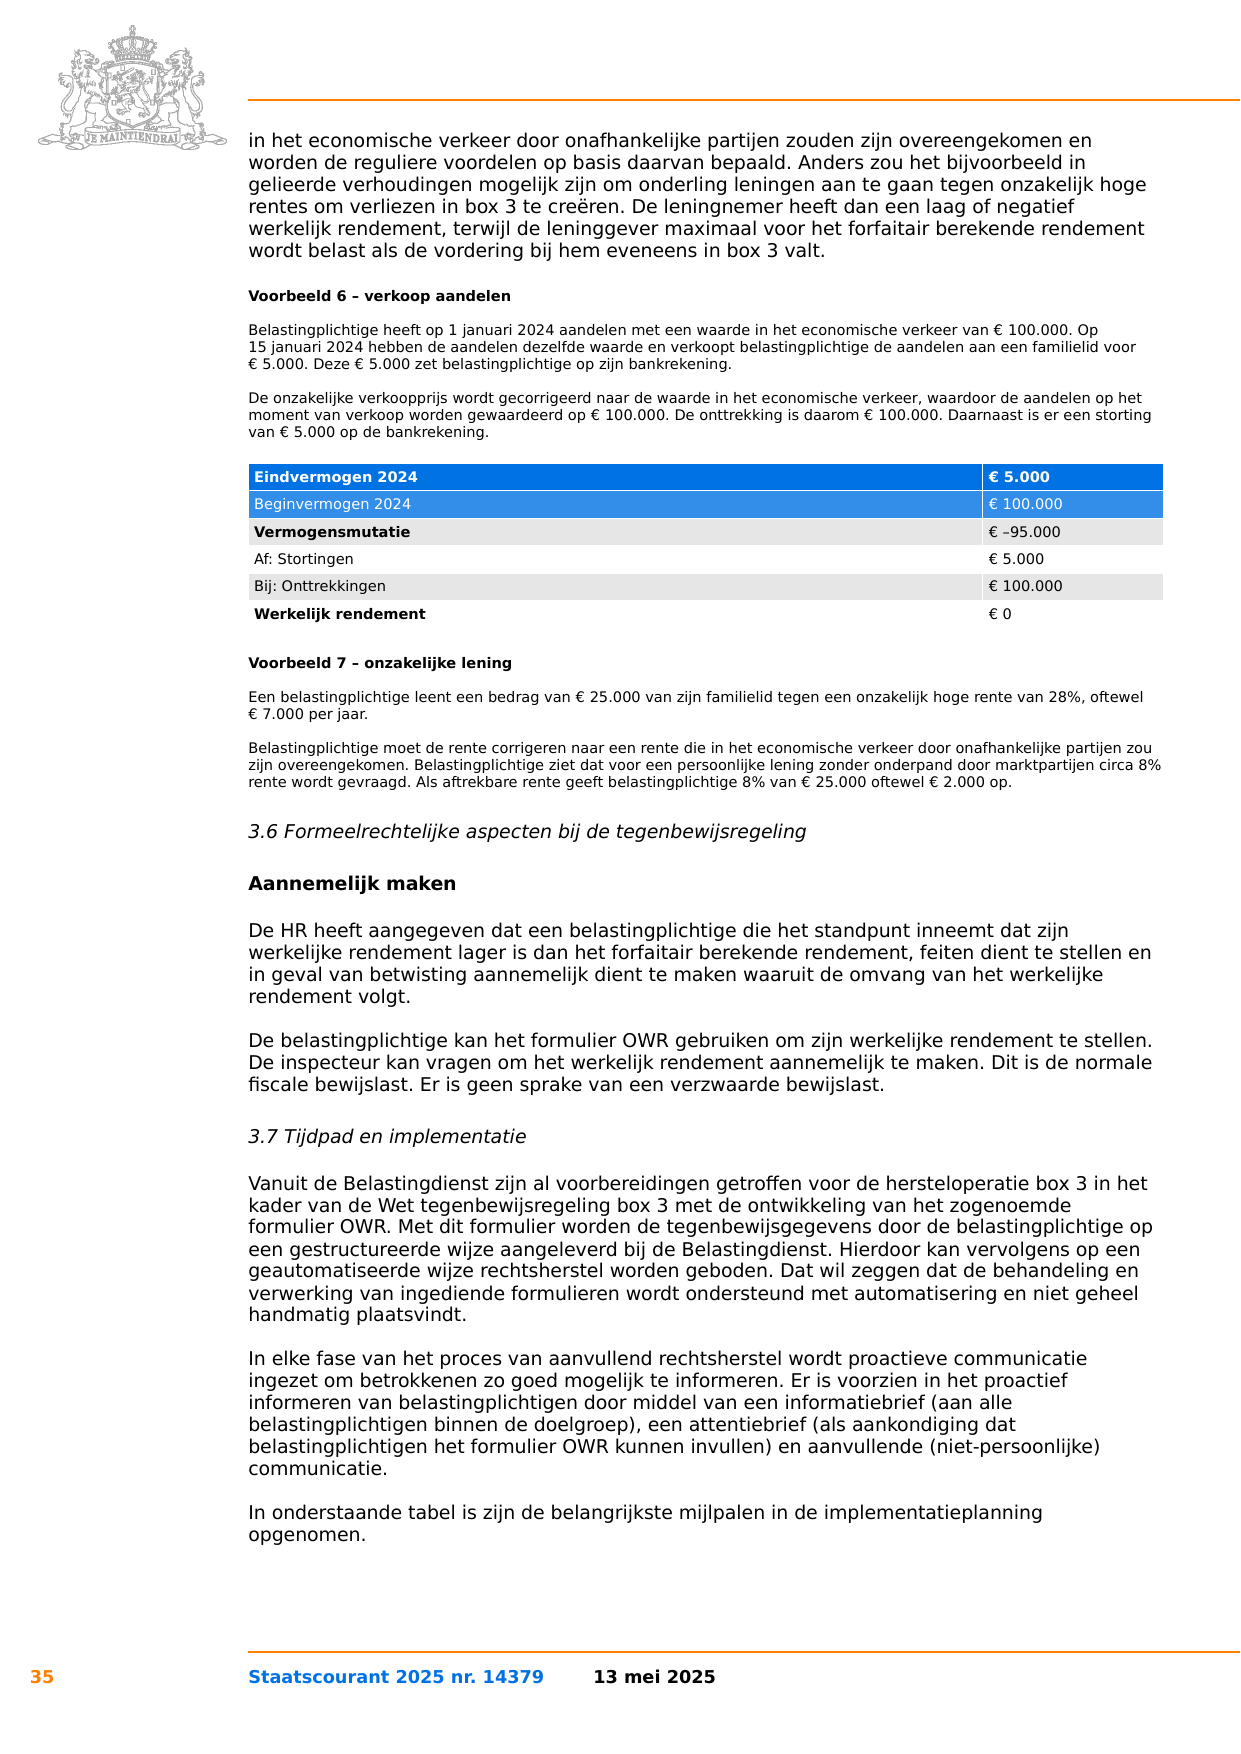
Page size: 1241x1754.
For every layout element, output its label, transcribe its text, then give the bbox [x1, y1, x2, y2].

table_cell Beginvermogen 2024 [249, 491, 982, 518]
table_cell [248, 723, 1163, 740]
text De belastingplichtige kan het formulier OWR gebruiken om zijn werkelijke rendement te stellen. De inspecteur kan vragen om het werkelijk rendement aannemelijk te maken. Dit is de normale fiscale bewijslast. Er is geen sprake van een verzwaarde bewijslast. [248, 1029, 1163, 1096]
text Vanuit de Belastingdienst zijn al voorbereidingen getroffen voor de hersteloperatie box 3 in het kader van de Wet tegenbewijsregeling box 3 met de ontwikkeling van het zogenoemde formulier OWR. Met dit formulier worden de tegenbewijsgegevens door de belastingplichtige op een gestructureerde wijze aangeleverd bij de Belastingdienst. Hierdoor kan vervolgens op een geautomatiseerde wijze rechtsherstel worden geboden. Dat wil zeggen dat de behandeling en verwerking van ingediende formulieren wordt ondersteund met automatisering en niet geheel handmatig plaatsvindt. [248, 1172, 1163, 1326]
table_cell De onzakelijke verkoopprijs wordt gecorrigeerd naar de waarde in het economische verkeer, waardoor de aandelen op het moment van verkoop worden gewaardeerd op € 100.000. De onttrekking is daarom € 100.000. Daarnaast is er een storting van € 5.000 op de bankrekening. [248, 390, 1163, 441]
table_cell € 0 [983, 601, 1163, 627]
table_header Eindvermogen 2024 [249, 464, 982, 490]
table_cell Af: Stortingen [249, 546, 982, 573]
table_header Voorbeeld 7 – onzakelijke lening [248, 650, 1163, 672]
table_cell Belastingplichtige heeft op 1 januari 2024 aandelen met een waarde in het economische verkeer van € 100.000. Op 15 januari 2024 hebben de aandelen dezelfde waarde en verkoopt belastingplichtige de aandelen aan een familielid voor € 5.000. Deze € 5.000 zet belastingplichtige op zijn bankrekening. [248, 322, 1163, 373]
table_cell Bij: Onttrekkingen [249, 574, 982, 600]
text In onderstaande tabel is zijn de belangrijkste mijlpalen in de implementatieplanning opgenomen. [248, 1502, 1163, 1546]
table_cell [248, 373, 1163, 390]
table_cell € 100.000 [983, 491, 1163, 518]
text De HR heeft aangegeven dat een belastingplichtige die het standpunt inneemt dat zijn werkelijke rendement lager is dan het forfaitair berekende rendement, feiten dient te stellen en in geval van betwisting aannemelijk dient te maken waaruit de omvang van het werkelijke rendement volgt. [248, 920, 1163, 1008]
table_cell Werkelijk rendement [249, 601, 982, 627]
picture [38, 25, 227, 150]
subtitle Aannemelijk maken [248, 873, 1163, 895]
table_cell € 5.000 [983, 546, 1163, 573]
subtitle 3.6 Formeelrechtelijke aspecten bij de tegenbewijsregeling [248, 821, 1163, 843]
subtitle 3.7 Tijdpad en implementatie [248, 1126, 1163, 1147]
table_cell € 100.000 [983, 574, 1163, 600]
table_cell [248, 672, 1163, 689]
text In elke fase van het proces van aanvullend rechtsherstel wordt proactieve communicatie ingezet om betrokkenen zo goed mogelijk te informeren. Er is voorzien in het proactief informeren van belastingplichtigen door middel van een informatiebrief (aan alle belastingplichtigen binnen de doelgroep), een attentiebrief (als aankondiging dat belastingplichtigen het formulier OWR kunnen invullen) en aanvullende (niet-persoonlijke) communicatie. [248, 1348, 1163, 1480]
table_cell [248, 305, 1163, 322]
table_cell Vermogensmutatie [249, 519, 982, 545]
table_header € 5.000 [983, 464, 1163, 490]
text in het economische verkeer door onafhankelijke partijen zouden zijn overeengekomen en worden de reguliere voordelen op basis daarvan bepaald. Anders zou het bijvoorbeeld in gelieerde verhoudingen mogelijk zijn om onderling leningen aan te gaan tegen onzakelijk hoge rentes om verliezen in box 3 te creëren. De leningnemer heeft dan een laag of negatief werkelijk rendement, terwijl de leninggever maximaal voor het forfaitair berekende rendement wordt belast als de vordering bij hem eveneens in box 3 valt. [248, 130, 1163, 262]
table_cell € –95.000 [983, 519, 1163, 545]
table_cell Een belastingplichtige leent een bedrag van € 25.000 van zijn familielid tegen een onzakelijk hoge rente van 28%, oftewel € 7.000 per jaar. [248, 689, 1163, 723]
table_cell Belastingplichtige moet de rente corrigeren naar een rente die in het economische verkeer door onafhankelijke partijen zou zijn overeengekomen. Belastingplichtige ziet dat voor een persoonlijke lening zonder onderpand door marktpartijen circa 8% rente wordt gevraagd. Als aftrekbare rente geeft belastingplichtige 8% van € 25.000 oftewel € 2.000 op. [248, 740, 1163, 791]
table_header Voorbeeld 6 – verkoop aandelen [248, 284, 1163, 305]
